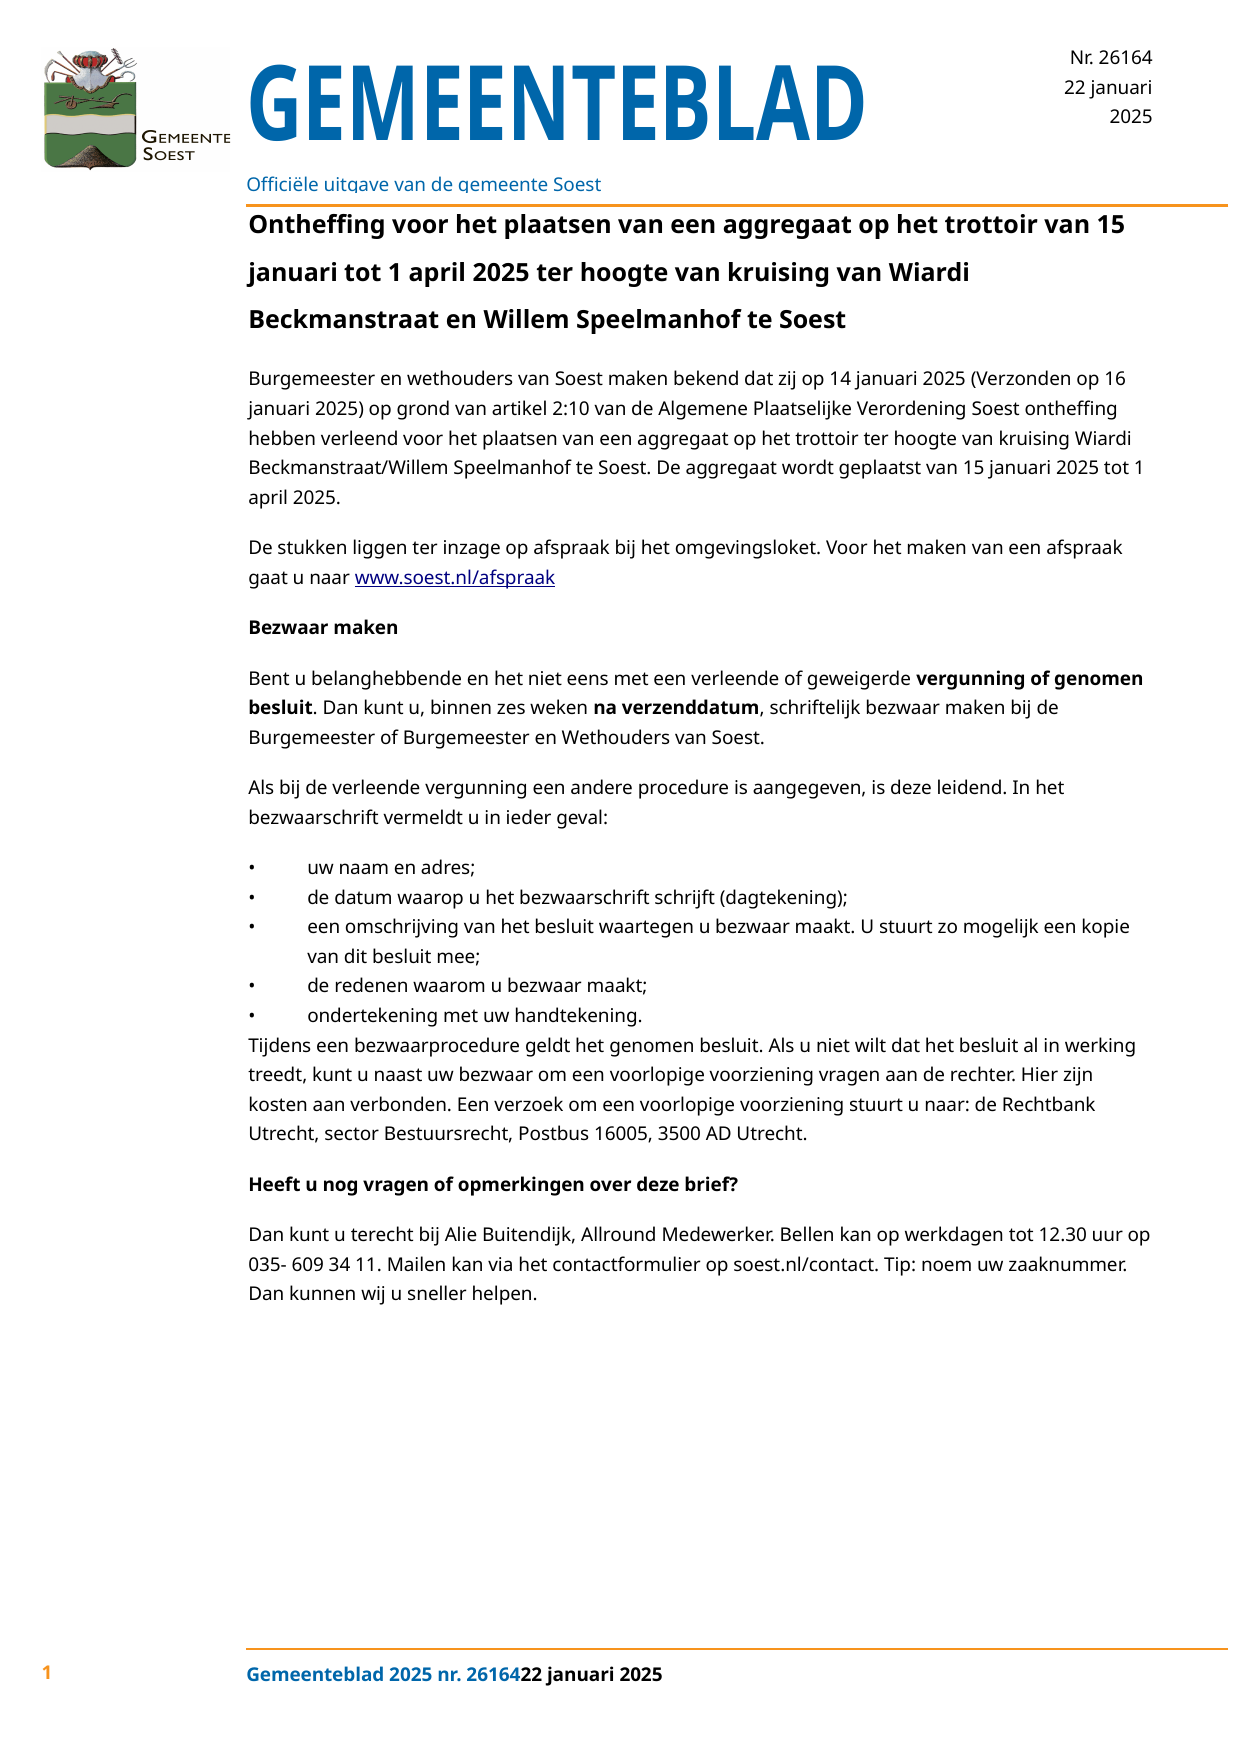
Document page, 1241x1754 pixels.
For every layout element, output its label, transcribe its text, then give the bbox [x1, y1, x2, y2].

text Als bij de verleende vergunning een andere procedure is aangegeven, is deze leidend. In het bezwaarschrift vermeldt u in ieder geval: [248, 774, 1152, 829]
text Tijdens een bezwaarprocedure geldt het genomen besluit. Als u niet wilt dat het besluit al in werking treedt, kunt u naast uw bezwaar om een voorlopige voorziening vragen aan de rechter. Hier zijn kosten aan verbonden. Een verzoek om een voorlopige voorziening stuurt u naar: de Rechtbank Utrecht, sector Bestuursrecht, Postbus 16005, 3500 AD Utrecht. [248, 1032, 1152, 1146]
text Heeft u nog vragen of opmerkingen over deze brief? [248, 1171, 1152, 1197]
text Bent u belanghebbende en het niet eens met een verleende of geweigerde vergunning of genomen besluit. Dan kunt u, binnen zes weken na verzenddatum, schriftelijk bezwaar maken bij de Burgemeester of Burgemeester en Wethouders van Soest. [248, 665, 1152, 749]
list de redenen waarom u bezwaar maakt; [248, 973, 1152, 998]
text Dan kunt u terecht bij Alie Buitendijk, Allround Medewerker. Bellen kan op werkdagen tot 12.30 uur op 035- 609 34 11. Mailen kan via het contactformulier op soest.nl/contact. Tip: noem uw zaaknummer. Dan kunnen wij u sneller helpen. [248, 1221, 1152, 1306]
text Bezwaar maken [248, 614, 1152, 640]
text Ontheffing voor het plaatsen van een aggregaat op het trottoir van 15 januari tot 1 april 2025 ter hoogte van kruising van Wiardi Beckmanstraat en Willem Speelmanhof te Soest [248, 207, 1152, 336]
list uw naam en adres; [248, 854, 1152, 880]
picture [41, 47, 231, 172]
text Burgemeester en wethouders van Soest maken bekend dat zij op 14 januari 2025 (Verzonden op 16 januari 2025) op grond van artikel 2:10 van de Algemene Plaatselijke Verordening Soest ontheffing hebben verleend voor het plaatsen van een aggregaat op het trottoir ter hoogte van kruising Wiardi Beckmanstraat/Willem Speelmanhof te Soest. De aggregaat wordt geplaatst van 15 januari 2025 tot 1 april 2025. [248, 366, 1152, 509]
list ondertekening met uw handtekening. [248, 1002, 1152, 1028]
text De stukken liggen ter inzage op afspraak bij het omgevingsloket. Voor het maken van een afspraak gaat u naar www.soest.nl/afspraak [248, 534, 1152, 589]
list een omschrijving van het besluit waartegen u bezwaar maakt. U stuurt zo mogelijk een kopie van dit besluit mee; [248, 913, 1152, 969]
list de datum waarop u het bezwaarschrift schrijft (dagtekening); [248, 884, 1152, 909]
